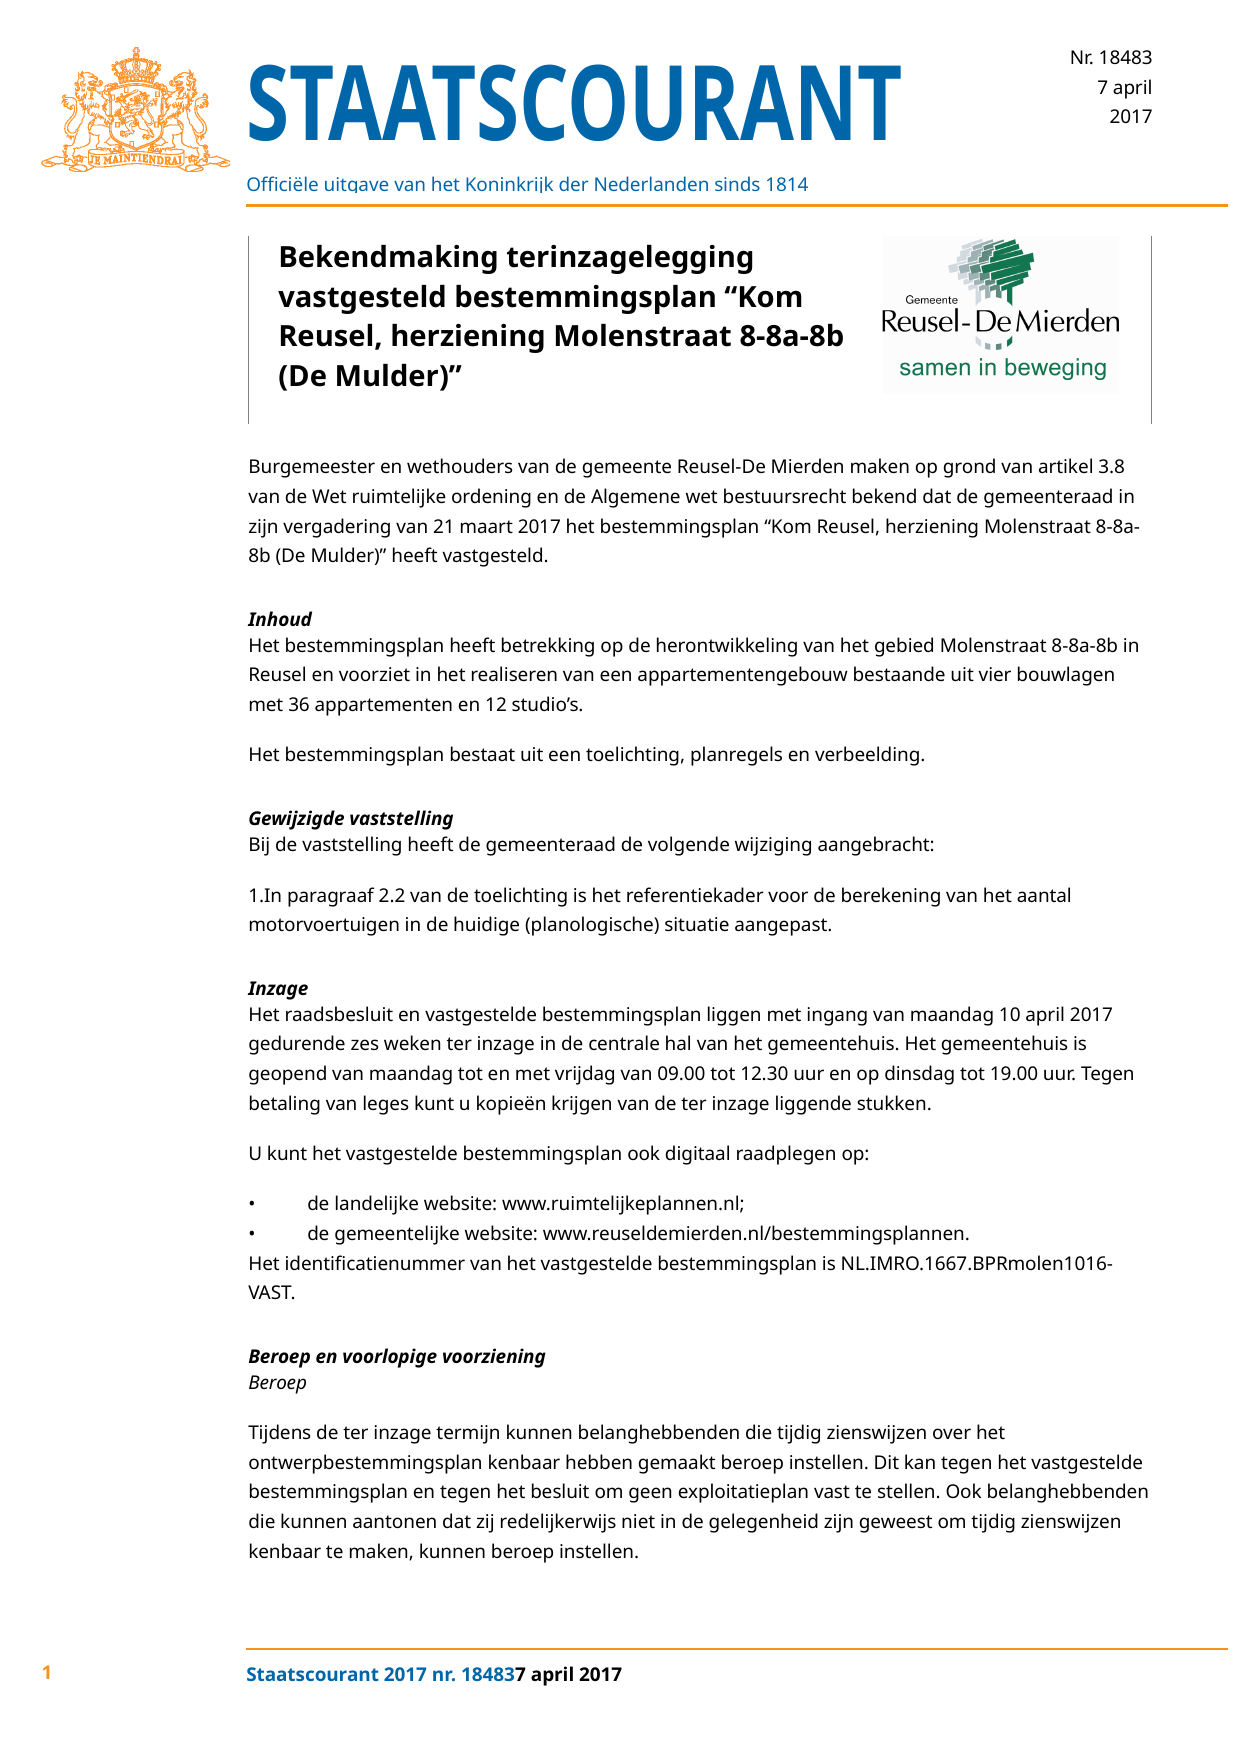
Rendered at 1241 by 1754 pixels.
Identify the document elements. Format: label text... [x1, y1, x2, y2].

text 1.In paragraaf 2.2 van de toelichting is het referentiekader voor de berekening van het aantal motorvoertuigen in de huidige (planologische) situatie aangepast. [248, 882, 1152, 937]
text Beroep en voorlopige voorziening [248, 1343, 1152, 1369]
text Beroep [248, 1369, 1152, 1395]
list de gemeentelijke website: www.reuseldemierden.nl/bestemmingsplannen. [248, 1220, 1152, 1246]
table_header [850, 236, 1151, 424]
text Burgemeester en wethouders van de gemeente Reusel-De Mierden maken op grond van artikel 3.8 van de Wet ruimtelijke ordening en de Algemene wet bestuursrecht bekend dat de gemeenteraad in zijn vergadering van 21 maart 2017 het bestemmingsplan “Kom Reusel, herziening Molenstraat 8-8a-8b (De Mulder)” heeft vastgesteld. [248, 454, 1152, 568]
text Het bestemmingsplan heeft betrekking op de herontwikkeling van het gebied Molenstraat 8-8a-8b in Reusel en voorziet in het realiseren van een appartementengebouw bestaande uit vier bouwlagen met 36 appartementen en 12 studio’s. [248, 632, 1152, 717]
list de landelijke website: www.ruimtelijkeplannen.nl; [248, 1191, 1152, 1216]
table_header Bekendmaking terinzagelegging vastgesteld bestemmingsplan “Kom Reusel, herziening Molenstraat 8-8a-8b (De Mulder)” [249, 236, 850, 424]
text Bij de vaststelling heeft de gemeenteraad de volgende wijziging aangebracht: [248, 831, 1152, 857]
text Tijdens de ter inzage termijn kunnen belanghebbenden die tijdig zienswijzen over het ontwerpbestemmingsplan kenbaar hebben gemaakt beroep instellen. Dit kan tegen het vastgestelde bestemmingsplan en tegen het besluit om geen exploitatieplan vast te stellen. Ook belanghebbenden die kunnen aantonen dat zij redelijkerwijs niet in de gelegenheid zijn geweest om tijdig zienswijzen kenbaar te maken, kunnen beroep instellen. [248, 1419, 1152, 1563]
text Gewijzigde vaststelling [248, 806, 1152, 831]
text U kunt het vastgestelde bestemmingsplan ook digitaal raadplegen op: [248, 1140, 1152, 1166]
text Inhoud [248, 606, 1152, 632]
text Het raadsbesluit en vastgestelde bestemmingsplan liggen met ingang van maandag 10 april 2017 gedurende zes weken ter inzage in de centrale hal van het gemeentehuis. Het gemeentehuis is geopend van maandag tot en met vrijdag van 09.00 tot 12.30 uur en op dinsdag tot 19.00 uur. Tegen betaling van leges kunt u kopieën krijgen van de ter inzage liggende stukken. [248, 1001, 1152, 1116]
text Het bestemmingsplan bestaat uit een toelichting, planregels en verbeelding. [248, 742, 1152, 767]
text Inzage [248, 975, 1152, 1001]
picture [41, 47, 231, 172]
text Het identificatienummer van het vastgestelde bestemmingsplan is NL.IMRO.1667.BPRmolen1016-VAST. [248, 1250, 1152, 1305]
picture [882, 236, 1119, 394]
